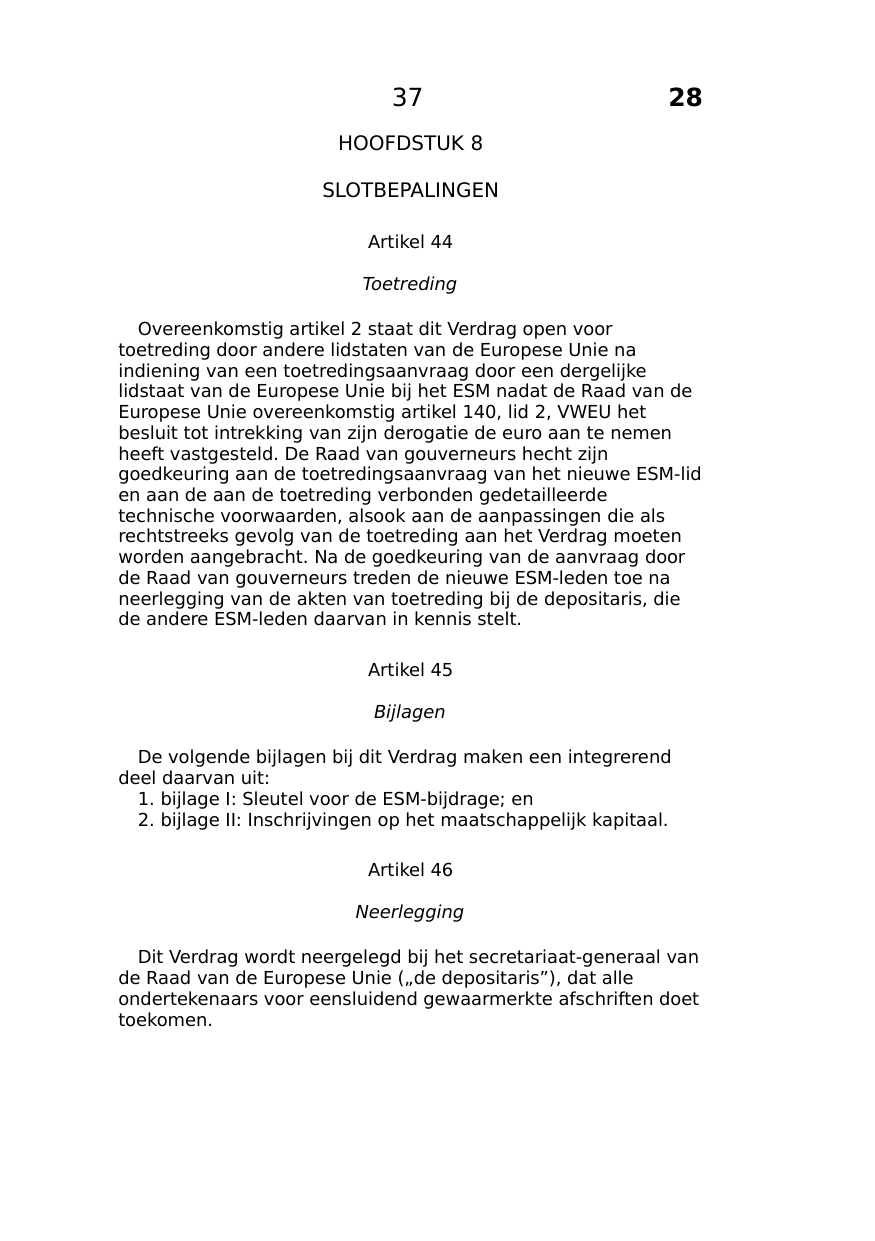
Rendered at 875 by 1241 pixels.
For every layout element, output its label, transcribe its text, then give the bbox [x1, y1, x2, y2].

text 1. bijlage I: Sleutel voor de ESM-bijdrage; en [118, 789, 703, 809]
text 2. bijlage II: Inschrijvingen op het maatschappelijk kapitaal. [118, 809, 703, 830]
text Overeenkomstig artikel 2 staat dit Verdrag open voor toetreding door andere lidstaten van de Europese Unie na indiening van een toetredingsaanvraag door een dergelijke lidstaat van de Europese Unie bij het ESM nadat de Raad van de Europese Unie overeenkomstig artikel 140, lid 2, VWEU het besluit tot intrekking van zijn derogatie de euro aan te nemen heeft vastgesteld. De Raad van gouverneurs hecht zijn goedkeuring aan de toetredingsaanvraag van het nieuwe ESM-lid en aan de aan de toetreding verbonden gedetailleerde technische voorwaarden, alsook aan de aanpassingen die als rechtstreeks gevolg van de toetreding aan het Verdrag moeten worden aangebracht. Na de goedkeuring van de aanvraag door de Raad van gouverneurs treden de nieuwe ESM-leden toe na neerlegging van de akten van toetreding bij de depositaris, die de andere ESM-leden daarvan in kennis stelt. [118, 319, 703, 630]
text De volgende bijlagen bij dit Verdrag maken een integrerend deel daarvan uit: [118, 747, 703, 789]
text Dit Verdrag wordt neergelegd bij het secretariaat-generaal van de Raad van de Europese Unie („de depositaris”), dat alle ondertekenaars voor eensluidend gewaarmerkte afschriften doet toekomen. [118, 947, 703, 1030]
subtitle Artikel 44 Toetreding [118, 232, 703, 294]
subtitle Artikel 45 Bijlagen [118, 660, 703, 722]
subtitle Artikel 46 Neerlegging [118, 860, 703, 922]
subtitle HOOFDSTUK 8 SLOTBEPALINGEN [118, 132, 703, 202]
